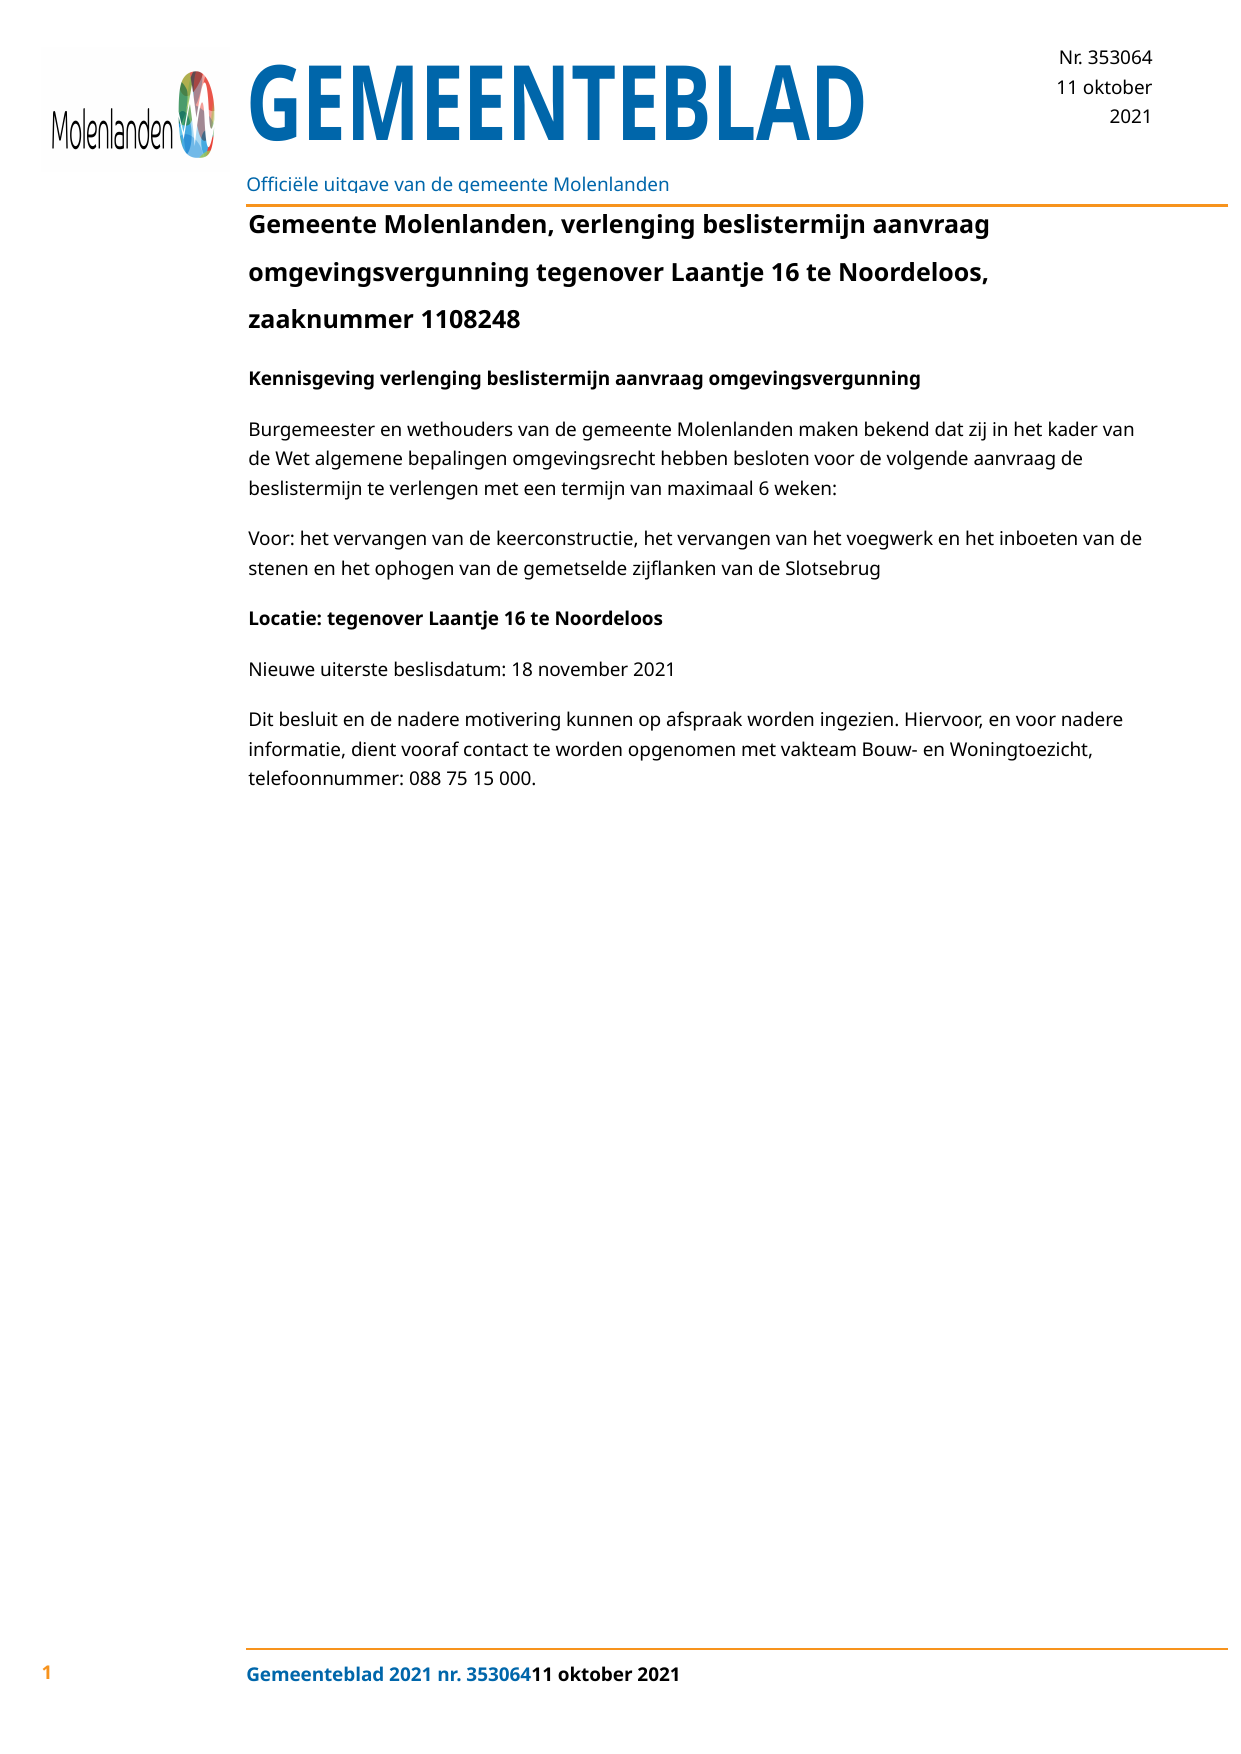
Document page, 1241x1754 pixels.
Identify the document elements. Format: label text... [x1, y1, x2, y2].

text Voor: het vervangen van de keerconstructie, het vervangen van het voegwerk en het inboeten van de stenen en het ophogen van de gemetselde zijflanken van de Slotsebrug [248, 526, 1152, 581]
text Gemeente Molenlanden, verlenging beslistermijn aanvraag omgevingsvergunning tegenover Laantje 16 te Noordeloos, zaaknummer 1108248 [248, 207, 1152, 336]
text Locatie: tegenover Laantje 16 te Noordeloos [248, 606, 1152, 631]
text Burgemeester en wethouders van de gemeente Molenlanden maken bekend dat zij in het kader van de Wet algemene bepalingen omgevingsrecht hebben besloten voor de volgende aanvraag de beslistermijn te verlengen met een termijn van maximaal 6 weken: [248, 416, 1152, 501]
text Kennisgeving verlenging beslistermijn aanvraag omgevingsvergunning [248, 366, 1152, 391]
text Dit besluit en de nadere motivering kunnen op afspraak worden ingezien. Hiervoor, en voor nadere informatie, dient vooraf contact te worden opgenomen met vakteam Bouw- en Woningtoezicht, telefoonnummer: 088 75 15 000. [248, 706, 1152, 791]
picture [41, 47, 231, 172]
text Nieuwe uiterste beslisdatum: 18 november 2021 [248, 656, 1152, 682]
